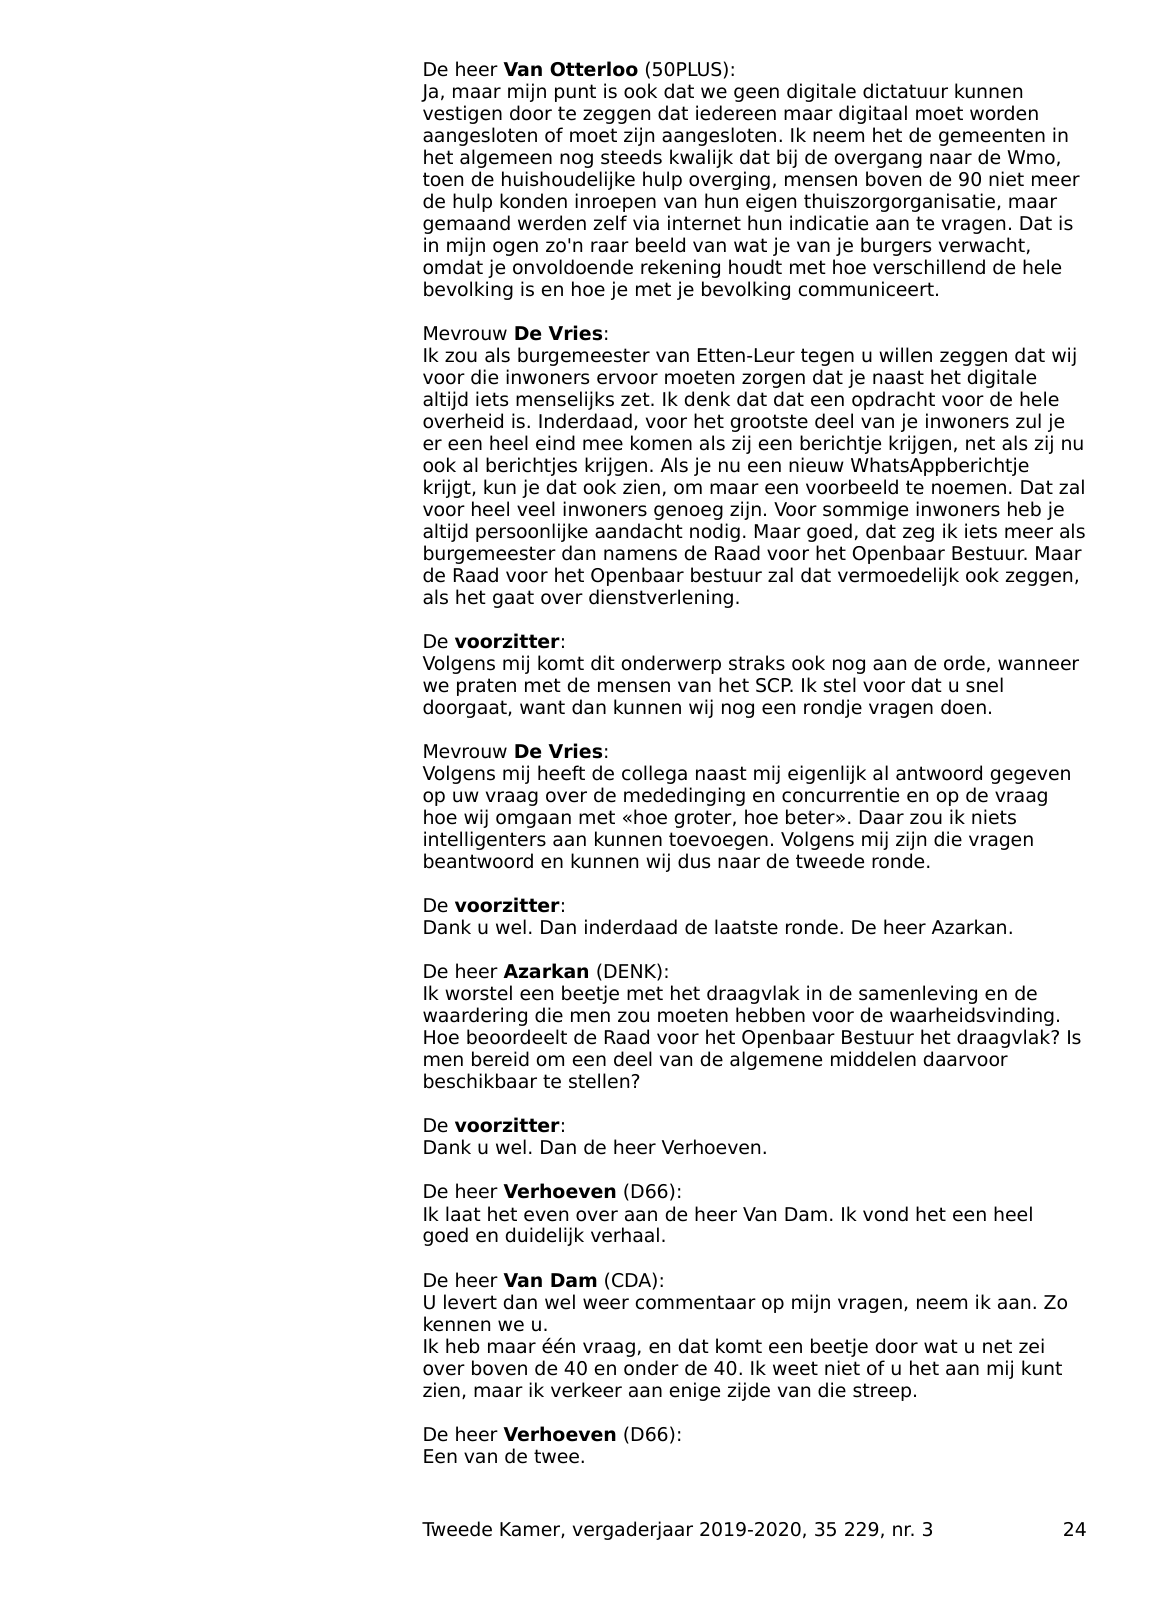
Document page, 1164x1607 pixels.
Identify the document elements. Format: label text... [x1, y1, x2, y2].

text Ik laat het even over aan de heer Van Dam. Ik vond het een heel goed en duidelijk verhaal. [422, 1203, 1087, 1247]
text De voorzitter: [422, 1115, 1087, 1137]
text De voorzitter: [422, 895, 1087, 917]
text De heer Van Otterloo (50PLUS): [422, 59, 1087, 81]
text Volgens mij komt dit onderwerp straks ook nog aan de orde, wanneer we praten met de mensen van het SCP. Ik stel voor dat u snel doorgaat, want dan kunnen wij nog een rondje vragen doen. [422, 653, 1087, 719]
text U levert dan wel weer commentaar op mijn vragen, neem ik aan. Zo kennen we u. [422, 1292, 1087, 1336]
text Ik worstel een beetje met het draagvlak in de samenleving en de waardering die men zou moeten hebben voor de waarheidsvinding. Hoe beoordeelt de Raad voor het Openbaar Bestuur het draagvlak? Is men bereid om een deel van de algemene middelen daarvoor beschikbaar te stellen? [422, 983, 1087, 1093]
text De heer Verhoeven (D66): [422, 1424, 1087, 1446]
text De heer Verhoeven (D66): [422, 1181, 1087, 1203]
text De heer Van Dam (CDA): [422, 1269, 1087, 1292]
text Ik zou als burgemeester van Etten-Leur tegen u willen zeggen dat wij voor die inwoners ervoor moeten zorgen dat je naast het digitale altijd iets menselijks zet. Ik denk dat dat een opdracht voor de hele overheid is. Inderdaad, voor het grootste deel van je inwoners zul je er een heel eind mee komen als zij een berichtje krijgen, net als zij nu ook al berichtjes krijgen. Als je nu een nieuw WhatsAppberichtje krijgt, kun je dat ook zien, om maar een voorbeeld te noemen. Dat zal voor heel veel inwoners genoeg zijn. Voor sommige inwoners heb je altijd persoonlijke aandacht nodig. Maar goed, dat zeg ik iets meer als burgemeester dan namens de Raad voor het Openbaar Bestuur. Maar de Raad voor het Openbaar bestuur zal dat vermoedelijk ook zeggen, als het gaat over dienstverlening. [422, 345, 1087, 609]
text Een van de twee. [422, 1446, 1087, 1468]
text Mevrouw De Vries: [422, 741, 1087, 763]
text Mevrouw De Vries: [422, 323, 1087, 345]
text De voorzitter: [422, 631, 1087, 653]
text Ik heb maar één vraag, en dat komt een beetje door wat u net zei over boven de 40 en onder de 40. Ik weet niet of u het aan mij kunt zien, maar ik verkeer aan enige zijde van die streep. [422, 1336, 1087, 1401]
text Ja, maar mijn punt is ook dat we geen digitale dictatuur kunnen vestigen door te zeggen dat iedereen maar digitaal moet worden aangesloten of moet zijn aangesloten. Ik neem het de gemeenten in het algemeen nog steeds kwalijk dat bij de overgang naar de Wmo, toen de huishoudelijke hulp overging, mensen boven de 90 niet meer de hulp konden inroepen van hun eigen thuiszorgorganisatie, maar gemaand werden zelf via internet hun indicatie aan te vragen. Dat is in mijn ogen zo'n raar beeld van wat je van je burgers verwacht, omdat je onvoldoende rekening houdt met hoe verschillend de hele bevolking is en hoe je met je bevolking communiceert. [422, 81, 1087, 301]
text De heer Azarkan (DENK): [422, 961, 1087, 983]
text Dank u wel. Dan de heer Verhoeven. [422, 1137, 1087, 1159]
text Dank u wel. Dan inderdaad de laatste ronde. De heer Azarkan. [422, 917, 1087, 939]
text Volgens mij heeft de collega naast mij eigenlijk al antwoord gegeven op uw vraag over de mededinging en concurrentie en op de vraag hoe wij omgaan met «hoe groter, hoe beter». Daar zou ik niets intelligenters aan kunnen toevoegen. Volgens mij zijn die vragen beantwoord en kunnen wij dus naar de tweede ronde. [422, 763, 1087, 873]
